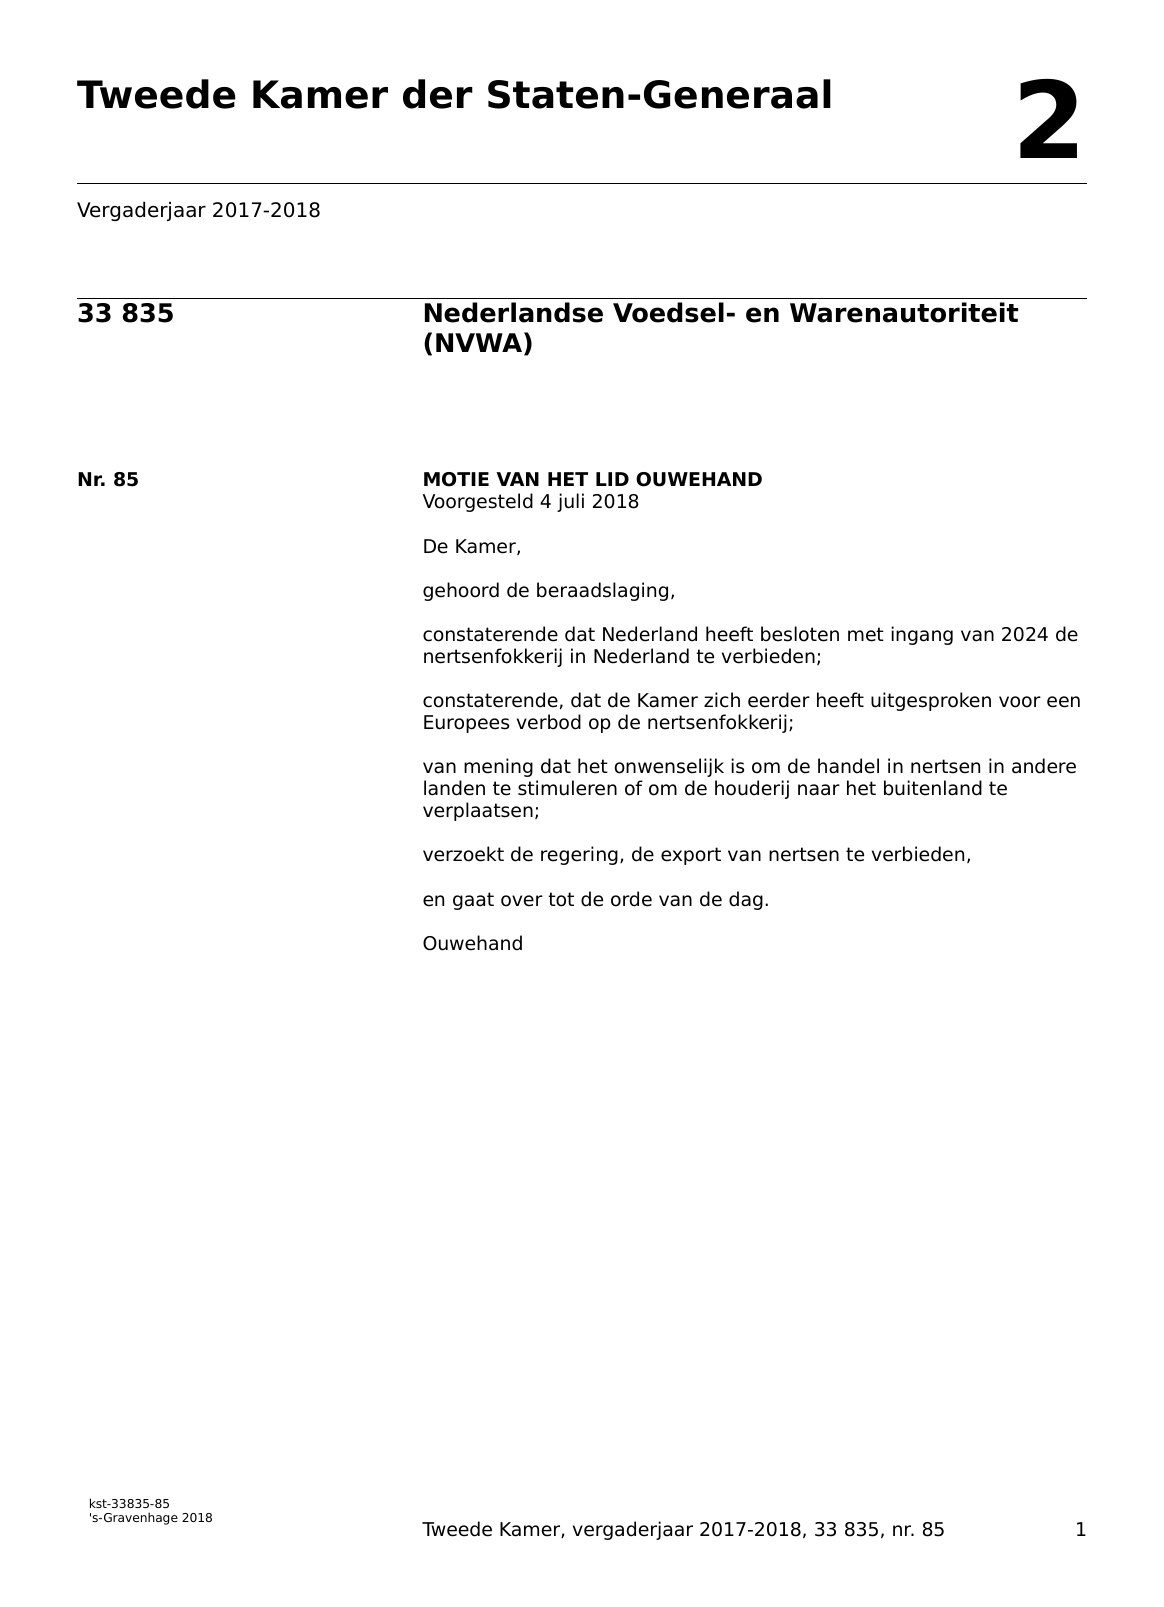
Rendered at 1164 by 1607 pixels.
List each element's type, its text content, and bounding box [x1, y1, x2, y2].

text van mening dat het onwenselijk is om de handel in nertsen in andere landen te stimuleren of om de houderij naar het buitenland te verplaatsen; [422, 756, 1087, 822]
table_header Tweede Kamer der Staten-Generaal [77, 59, 886, 183]
subtitle 33 835 Nederlandse Voedsel- en Warenautoriteit (NVWA) [77, 299, 1087, 358]
text constaterende, dat de Kamer zich eerder heeft uitgesproken voor een Europees verbod op de nertsenfokkerij; [422, 690, 1087, 734]
text verzoekt de regering, de export van nertsen te verbieden, [422, 844, 1087, 866]
subtitle Nr. 85 MOTIE VAN HET LID OUWEHAND [77, 469, 1087, 491]
text 's-Gravenhage 2018 [88, 1511, 323, 1525]
text kst-33835-85 [88, 1497, 323, 1511]
text en gaat over tot de orde van de dag. [422, 888, 1087, 910]
text constaterende dat Nederland heeft besloten met ingang van 2024 de nertsenfokkerij in Nederland te verbieden; [422, 624, 1087, 668]
table_cell Vergaderjaar 2017-2018 [77, 184, 1087, 298]
text Ouwehand [422, 933, 1087, 954]
table_header 2 [886, 59, 1087, 183]
text gehoord de beraadslaging, [422, 580, 1087, 602]
text Voorgesteld 4 juli 2018 [422, 491, 1087, 513]
text De Kamer, [422, 536, 1087, 557]
